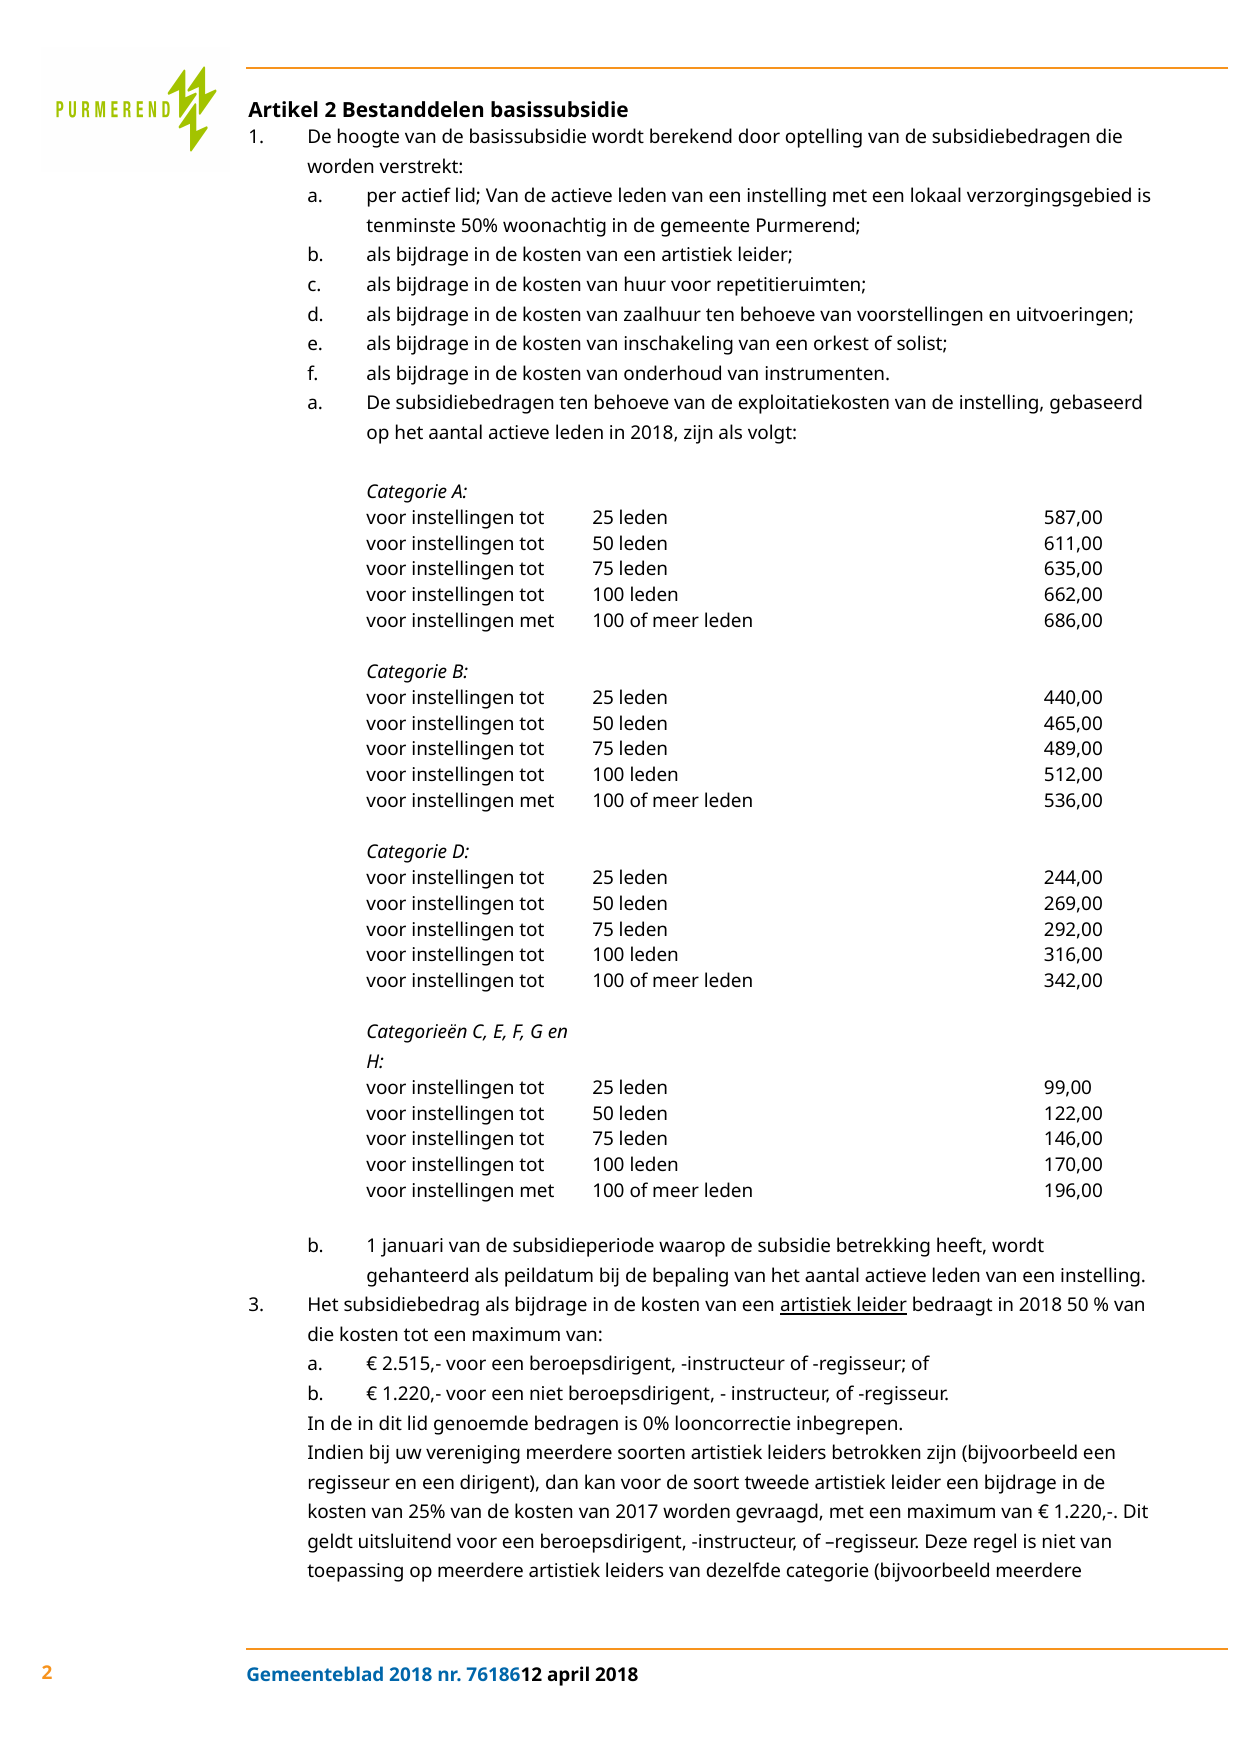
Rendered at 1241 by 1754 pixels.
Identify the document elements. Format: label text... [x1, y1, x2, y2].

table_cell [818, 1100, 1044, 1125]
table_cell [818, 684, 1044, 710]
table_cell voor instellingen tot [366, 530, 592, 556]
list Indien bij uw vereniging meerdere soorten artistiek leiders betrokken zijn (bijvoorbeeld een regisseur en een dirigent), dan kan voor de soort tweede artistiek leider een bijdrage in de kosten van 25% van de kosten van 2017 worden gevraagd, met een maximum van € 1.220,-. Dit geldt uitsluitend voor een beroepsdirigent, -instructeur, of –regisseur. Deze regel is niet van toepassing op meerdere artistiek leiders van dezelfde categorie (bijvoorbeeld meerdere [248, 1439, 1152, 1583]
table_cell [592, 839, 818, 864]
table_cell 662,00 [1044, 581, 1240, 607]
table_cell [818, 839, 1044, 864]
table_cell 342,00 [1044, 967, 1240, 993]
picture [41, 47, 231, 172]
table_cell 100 of meer leden [592, 967, 818, 993]
table_cell voor instellingen tot [366, 1151, 592, 1177]
list als bijdrage in de kosten van zaalhuur ten behoeve van voorstellingen en uitvoeringen; [307, 301, 1152, 326]
table_cell [818, 787, 1044, 813]
table_cell 440,00 [1044, 684, 1240, 710]
table_cell 611,00 [1044, 530, 1240, 556]
table_cell 50 leden [592, 710, 818, 736]
table_cell 269,00 [1044, 890, 1240, 916]
table_cell [592, 1019, 818, 1074]
list De subsidiebedragen ten behoeve van de exploitatiekosten van de instelling, gebaseerd op het aantal actieve leden in 2018, zijn als volgt: [307, 389, 1152, 445]
table_cell Categorie B: [366, 659, 592, 684]
table_cell [818, 993, 1044, 1019]
list als bijdrage in de kosten van onderhoud van instrumenten. [307, 360, 1152, 386]
table_cell voor instellingen tot [366, 941, 592, 967]
table_cell [818, 581, 1044, 607]
table_header [592, 478, 818, 504]
table_cell 25 leden [592, 684, 818, 710]
list In de in dit lid genoemde bedragen is 0% looncorrectie inbegrepen. [248, 1410, 1152, 1436]
table_cell 465,00 [1044, 710, 1240, 736]
table_cell [818, 736, 1044, 761]
table_cell 25 leden [592, 504, 818, 530]
table_cell [818, 941, 1044, 967]
table_cell voor instellingen tot [366, 967, 592, 993]
table_header Categorie A: [366, 478, 592, 504]
table_cell 316,00 [1044, 941, 1240, 967]
table_cell [818, 1151, 1044, 1177]
table_cell [818, 607, 1044, 633]
table_header [818, 478, 1044, 504]
table_cell 75 leden [592, 736, 818, 761]
table_cell voor instellingen tot [366, 581, 592, 607]
table_cell [818, 1125, 1044, 1151]
table_cell [818, 1074, 1044, 1100]
table_cell 536,00 [1044, 787, 1240, 813]
table_cell [1044, 1019, 1240, 1074]
table_cell 100 leden [592, 1151, 818, 1177]
table_cell Categorie D: [366, 839, 592, 864]
table_cell 100 of meer leden [592, 787, 818, 813]
table_cell [818, 761, 1044, 787]
table_cell 100 of meer leden [592, 1177, 818, 1203]
table_cell 196,00 [1044, 1177, 1240, 1203]
list als bijdrage in de kosten van huur voor repetitieruimten; [307, 271, 1152, 297]
table_cell voor instellingen tot [366, 556, 592, 581]
table_cell [818, 890, 1044, 916]
table_cell [366, 633, 592, 658]
table_cell voor instellingen tot [366, 710, 592, 736]
table_cell 587,00 [1044, 504, 1240, 530]
table_cell [818, 1177, 1044, 1203]
table_cell [592, 993, 818, 1019]
table_cell voor instellingen tot [366, 916, 592, 941]
table_cell [592, 633, 818, 658]
table_cell 50 leden [592, 1100, 818, 1125]
table_cell Categorieën C, E, F, G en H: [366, 1019, 592, 1074]
table_cell [366, 813, 592, 838]
list per actief lid; Van de actieve leden van een instelling met een lokaal verzorgingsgebied is tenminste 50% woonachtig in de gemeente Purmerend; [307, 182, 1152, 238]
table_cell [818, 659, 1044, 684]
list 1 januari van de subsidieperiode waarop de subsidie betrekking heeft, wordt gehanteerd als peildatum bij de bepaling van het aantal actieve leden van een instelling. [307, 1232, 1152, 1288]
table_cell 25 leden [592, 1074, 818, 1100]
table_cell [818, 1019, 1044, 1074]
table_cell voor instellingen tot [366, 504, 592, 530]
table_cell [818, 813, 1044, 838]
list als bijdrage in de kosten van inschakeling van een orkest of solist; [307, 330, 1152, 356]
table_cell 100 leden [592, 761, 818, 787]
text Artikel 2 Bestanddelen basissubsidie [248, 95, 1152, 123]
table_cell voor instellingen tot [366, 1074, 592, 1100]
table_cell 99,00 [1044, 1074, 1240, 1100]
table_cell [818, 633, 1044, 658]
table_cell 100 leden [592, 941, 818, 967]
table_cell [1044, 839, 1240, 864]
list € 2.515,- voor een beroepsdirigent, -instructeur of -regisseur; of [307, 1351, 1152, 1376]
table_cell voor instellingen tot [366, 1100, 592, 1125]
table_cell [1044, 993, 1240, 1019]
table_cell [592, 659, 818, 684]
table_cell [818, 916, 1044, 941]
list Het subsidiebedrag als bijdrage in de kosten van een artistiek leider bedraagt in 2018 50 % van die kosten tot een maximum van: [248, 1291, 1152, 1347]
table_cell 122,00 [1044, 1100, 1240, 1125]
table_cell [366, 993, 592, 1019]
table_cell [592, 813, 818, 838]
list De hoogte van de basissubsidie wordt berekend door optelling van de subsidiebedragen die worden verstrekt: [248, 123, 1152, 178]
table_cell [1044, 633, 1240, 658]
table_cell 512,00 [1044, 761, 1240, 787]
table_cell 244,00 [1044, 864, 1240, 890]
table_cell [818, 556, 1044, 581]
table_cell 100 of meer leden [592, 607, 818, 633]
table_cell 489,00 [1044, 736, 1240, 761]
table_cell voor instellingen met [366, 607, 592, 633]
table_cell voor instellingen met [366, 1177, 592, 1203]
table_cell [818, 530, 1044, 556]
table_cell 50 leden [592, 530, 818, 556]
table_cell 25 leden [592, 864, 818, 890]
table_cell 100 leden [592, 581, 818, 607]
table_cell [818, 967, 1044, 993]
table_cell 170,00 [1044, 1151, 1240, 1177]
table_cell [1044, 813, 1240, 838]
table_cell 50 leden [592, 890, 818, 916]
table_cell voor instellingen tot [366, 864, 592, 890]
table_header [1044, 478, 1240, 504]
table_cell voor instellingen tot [366, 684, 592, 710]
table_cell 635,00 [1044, 556, 1240, 581]
table_cell [1044, 659, 1240, 684]
table_cell 292,00 [1044, 916, 1240, 941]
table_cell [818, 504, 1044, 530]
table_cell voor instellingen tot [366, 1125, 592, 1151]
table_cell voor instellingen tot [366, 761, 592, 787]
table_cell voor instellingen tot [366, 736, 592, 761]
table_cell 75 leden [592, 1125, 818, 1151]
table_cell [818, 710, 1044, 736]
table_cell [818, 864, 1044, 890]
table_cell 75 leden [592, 556, 818, 581]
table_cell voor instellingen met [366, 787, 592, 813]
table_cell voor instellingen tot [366, 890, 592, 916]
list € 1.220,- voor een niet beroepsdirigent, - instructeur, of -regisseur. [307, 1380, 1152, 1406]
list als bijdrage in de kosten van een artistiek leider; [307, 242, 1152, 267]
table_cell 686,00 [1044, 607, 1240, 633]
table_cell 146,00 [1044, 1125, 1240, 1151]
table_cell 75 leden [592, 916, 818, 941]
